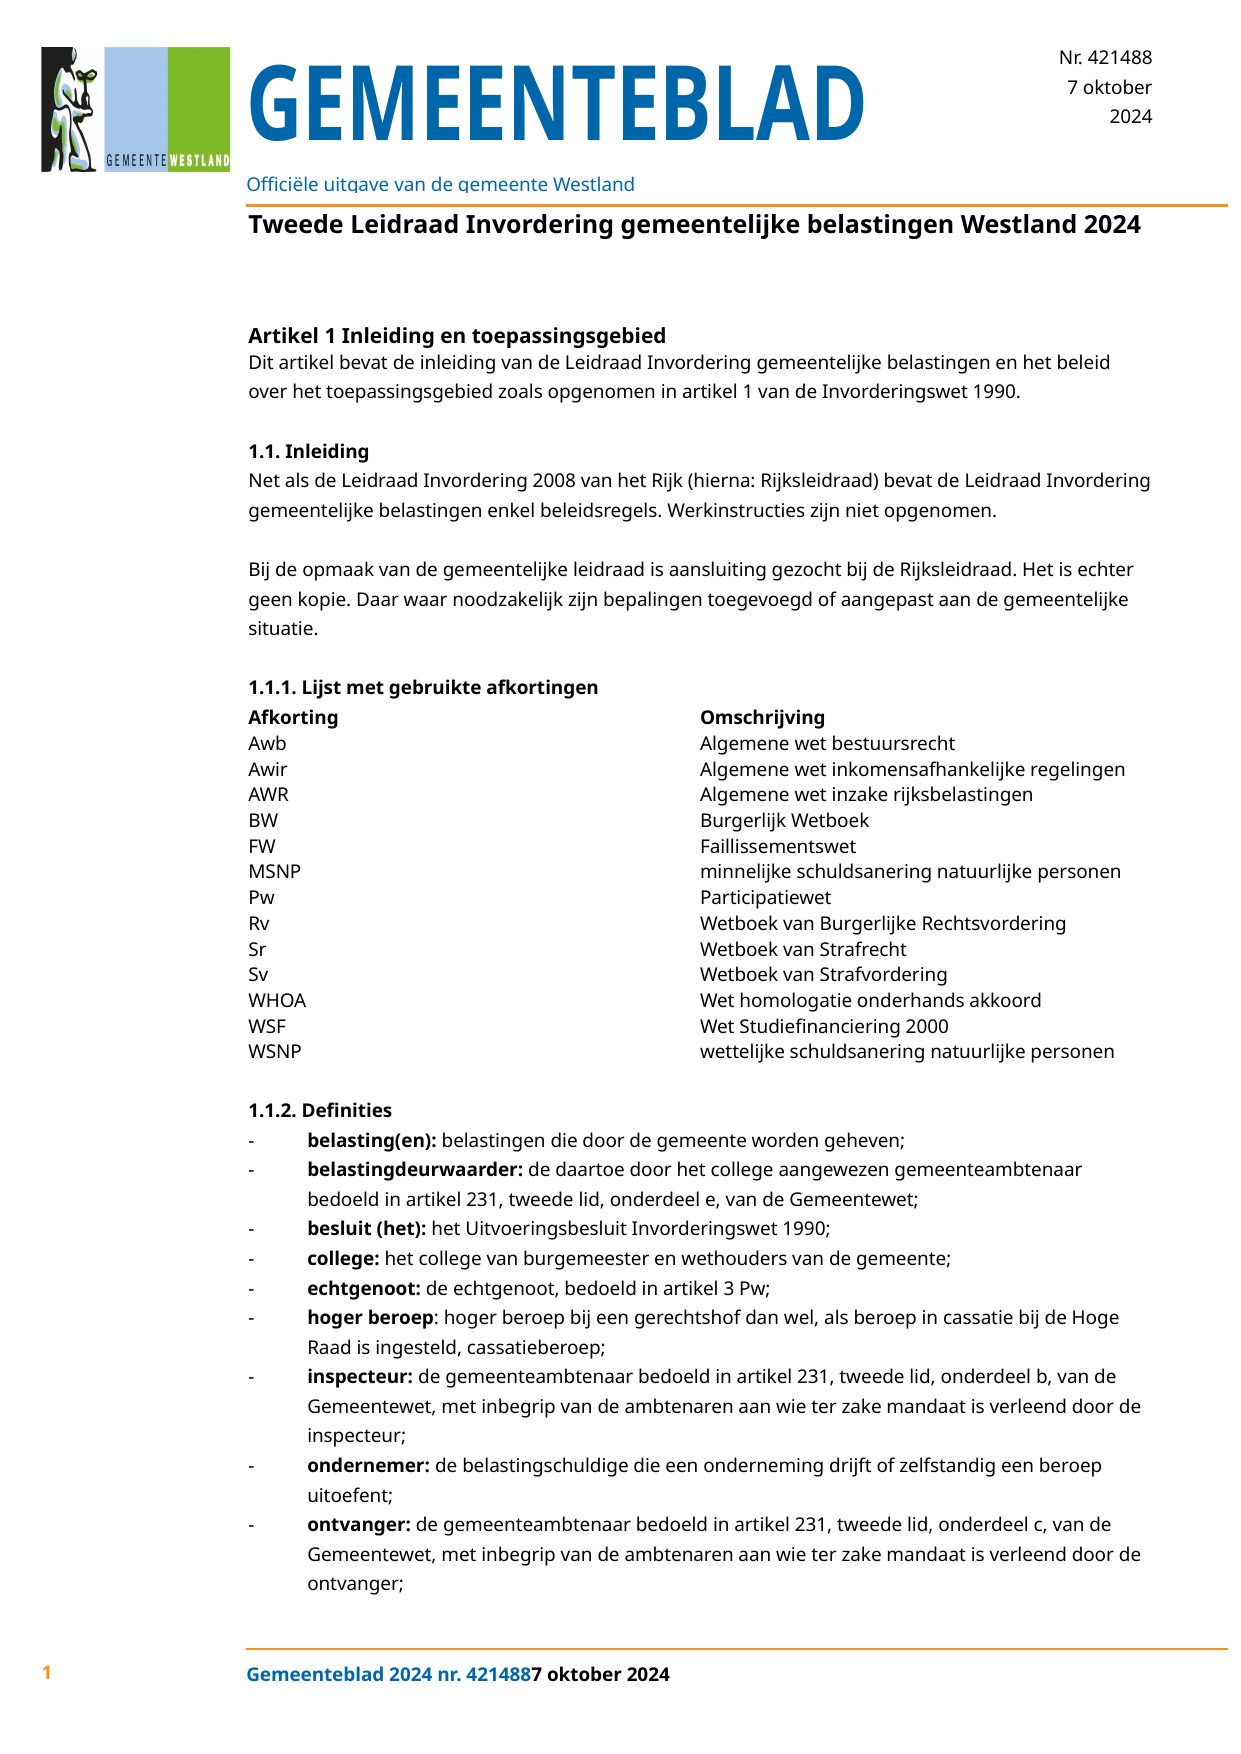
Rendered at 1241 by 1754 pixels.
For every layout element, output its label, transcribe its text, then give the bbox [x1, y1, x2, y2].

table_cell FW [248, 833, 700, 859]
list ondernemer: de belastingschuldige die een onderneming drijft of zelfstandig een beroep uitoefent; [248, 1452, 1152, 1508]
table_cell WHOA [248, 987, 700, 1013]
list hoger beroep: hoger beroep bij een gerechtshof dan wel, als beroep in cassatie bij de Hoge Raad is ingesteld, cassatieberoep; [248, 1304, 1152, 1360]
text Dit artikel bevat de inleiding van de Leidraad Invordering gemeentelijke belastingen en het beleid over het toepassingsgebied zoals opgenomen in artikel 1 van de Invorderingswet 1990. [248, 349, 1152, 404]
text Artikel 1 Inleiding en toepassingsgebied [248, 321, 1152, 349]
table_header Omschrijving [700, 704, 1152, 730]
list inspecteur: de gemeenteambtenaar bedoeld in artikel 231, tweede lid, onderdeel b, van de Gemeentewet, met inbegrip van de ambtenaren aan wie ter zake mandaat is verleend door de inspecteur; [248, 1363, 1152, 1448]
table_cell Awb [248, 730, 700, 756]
text Tweede Leidraad Invordering gemeentelijke belastingen Westland 2024 [248, 207, 1152, 241]
table_cell Algemene wet inzake rijksbelastingen [700, 781, 1152, 807]
list college: het college van burgemeester en wethouders van de gemeente; [248, 1245, 1152, 1271]
table_cell WSNP [248, 1039, 700, 1064]
text Net als de Leidraad Invordering 2008 van het Rijk (hierna: Rijksleidraad) bevat de Leidraad Invordering gemeentelijke belastingen enkel beleidsregels. Werkinstructies zijn niet opgenomen. [248, 467, 1152, 523]
table_cell MSNP [248, 859, 700, 884]
table_cell Sv [248, 962, 700, 987]
table_cell Wetboek van Strafrecht [700, 936, 1152, 962]
table_cell Participatiewet [700, 884, 1152, 910]
list echtgenoot: de echtgenoot, bedoeld in artikel 3 Pw; [248, 1275, 1152, 1301]
list belastingdeurwaarder: de daartoe door het college aangewezen gemeenteambtenaar bedoeld in artikel 231, tweede lid, onderdeel e, van de Gemeentewet; [248, 1156, 1152, 1212]
table_cell Wet Studiefinanciering 2000 [700, 1013, 1152, 1039]
list belasting(en): belastingen die door de gemeente worden geheven; [248, 1127, 1152, 1153]
table_cell WSF [248, 1013, 700, 1039]
text 1.1.1. Lijst met gebruikte afkortingen [248, 674, 1152, 700]
table_cell BW [248, 807, 700, 833]
table_cell Sr [248, 936, 700, 962]
list ontvanger: de gemeenteambtenaar bedoeld in artikel 231, tweede lid, onderdeel c, van de Gemeentewet, met inbegrip van de ambtenaren aan wie ter zake mandaat is verleend door de ontvanger; [248, 1511, 1152, 1596]
table_cell Algemene wet bestuursrecht [700, 730, 1152, 756]
text Bij de opmaak van de gemeentelijke leidraad is aansluiting gezocht bij de Rijksleidraad. Het is echter geen kopie. Daar waar noodzakelijk zijn bepalingen toegevoegd of aangepast aan de gemeentelijke situatie. [248, 556, 1152, 641]
table_cell Rv [248, 910, 700, 936]
text 1.1. Inleiding [248, 438, 1152, 464]
list besluit (het): het Uitvoeringsbesluit Invorderingswet 1990; [248, 1216, 1152, 1241]
table_cell minnelijke schuldsanering natuurlijke personen [700, 859, 1152, 884]
table_header Afkorting [248, 704, 700, 730]
table_cell Wetboek van Burgerlijke Rechtsvordering [700, 910, 1152, 936]
table_cell wettelijke schuldsanering natuurlijke personen [700, 1039, 1152, 1064]
table_cell Burgerlijk Wetboek [700, 807, 1152, 833]
table_cell Faillissementswet [700, 833, 1152, 859]
table_cell Pw [248, 884, 700, 910]
table_cell Wet homologatie onderhands akkoord [700, 987, 1152, 1013]
text 1.1.2. Definities [248, 1097, 1152, 1123]
table_cell Wetboek van Strafvordering [700, 962, 1152, 987]
picture [41, 47, 231, 172]
table_cell Algemene wet inkomensafhankelijke regelingen [700, 756, 1152, 781]
table_cell Awir [248, 756, 700, 781]
table_cell AWR [248, 781, 700, 807]
